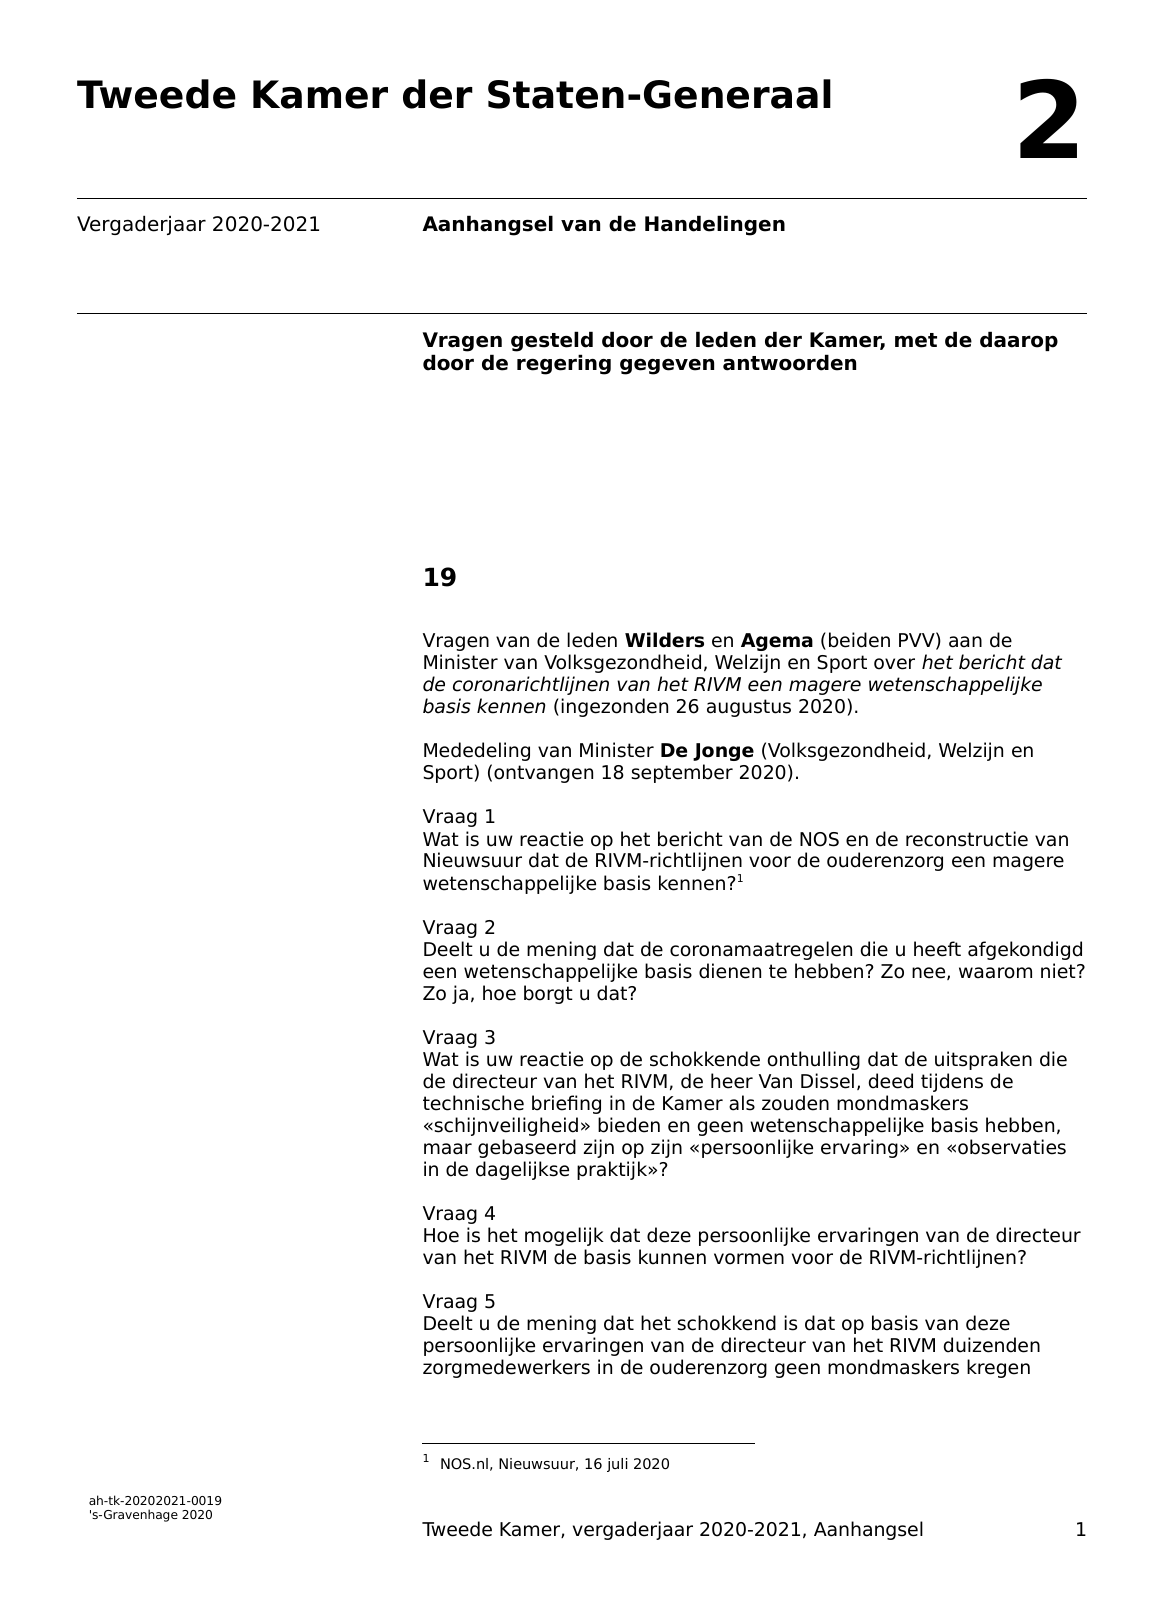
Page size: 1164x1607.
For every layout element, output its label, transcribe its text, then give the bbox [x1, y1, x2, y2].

table_cell [77, 314, 422, 375]
table_cell Vergaderjaar 2020-2021 [77, 199, 422, 313]
text Hoe is het mogelijk dat deze persoonlijke ervaringen van de directeur van het RIVM de basis kunnen vormen voor de RIVM-richtlijnen? [422, 1225, 1087, 1269]
text Vraag 2 [422, 917, 1087, 938]
text NOS.nl, Nieuwsuur, 16 juli 2020 [422, 1452, 1087, 1474]
table_cell Vragen gesteld door de leden der Kamer, met de daarop door de regering gegeven antwoorden [422, 314, 1087, 375]
text Vraag 1 [422, 806, 1087, 828]
text Wat is uw reactie op de schokkende onthulling dat de uitspraken die de directeur van het RIVM, de heer Van Dissel, deed tijdens de technische briefing in de Kamer als zouden mondmaskers «schijnveiligheid» bieden en geen wetenschappelijke basis hebben, maar gebaseerd zijn op zijn «persoonlijke ervaring» en «observaties in de dagelijkse praktijk»? [422, 1049, 1087, 1181]
text 's-Gravenhage 2020 [88, 1508, 323, 1522]
text Deelt u de mening dat de coronamaatregelen die u heeft afgekondigd een wetenschappelijke basis dienen te hebben? Zo nee, waarom niet? Zo ja, hoe borgt u dat? [422, 938, 1087, 1004]
text 19 [422, 563, 1087, 592]
text Vraag 3 [422, 1027, 1087, 1049]
table_cell Aanhangsel van de Handelingen [422, 199, 1087, 313]
text ah-tk-20202021-0019 [88, 1494, 323, 1508]
text Vraag 5 [422, 1291, 1087, 1313]
table_header 2 [886, 59, 1087, 198]
text Vraag 4 [422, 1203, 1087, 1225]
table_header Tweede Kamer der Staten-Generaal [77, 59, 886, 198]
text Wat is uw reactie op het bericht van de NOS en de reconstructie van Nieuwsuur dat de RIVM-richtlijnen voor de ouderenzorg een magere wetenschappelijke basis kennen? [422, 828, 1087, 894]
text Mededeling van Minister De Jonge (Volksgezondheid, Welzijn en Sport) (ontvangen 18 september 2020). [422, 740, 1087, 784]
text Vragen van de leden Wilders en Agema (beiden PVV) aan de Minister van Volksgezondheid, Welzijn en Sport over het bericht dat de coronarichtlijnen van het RIVM een magere wetenschappelijke basis kennen (ingezonden 26 augustus 2020). [422, 630, 1087, 718]
text Deelt u de mening dat het schokkend is dat op basis van deze persoonlijke ervaringen van de directeur van het RIVM duizenden zorgmedewerkers in de ouderenzorg geen mondmaskers kregen [422, 1313, 1087, 1379]
